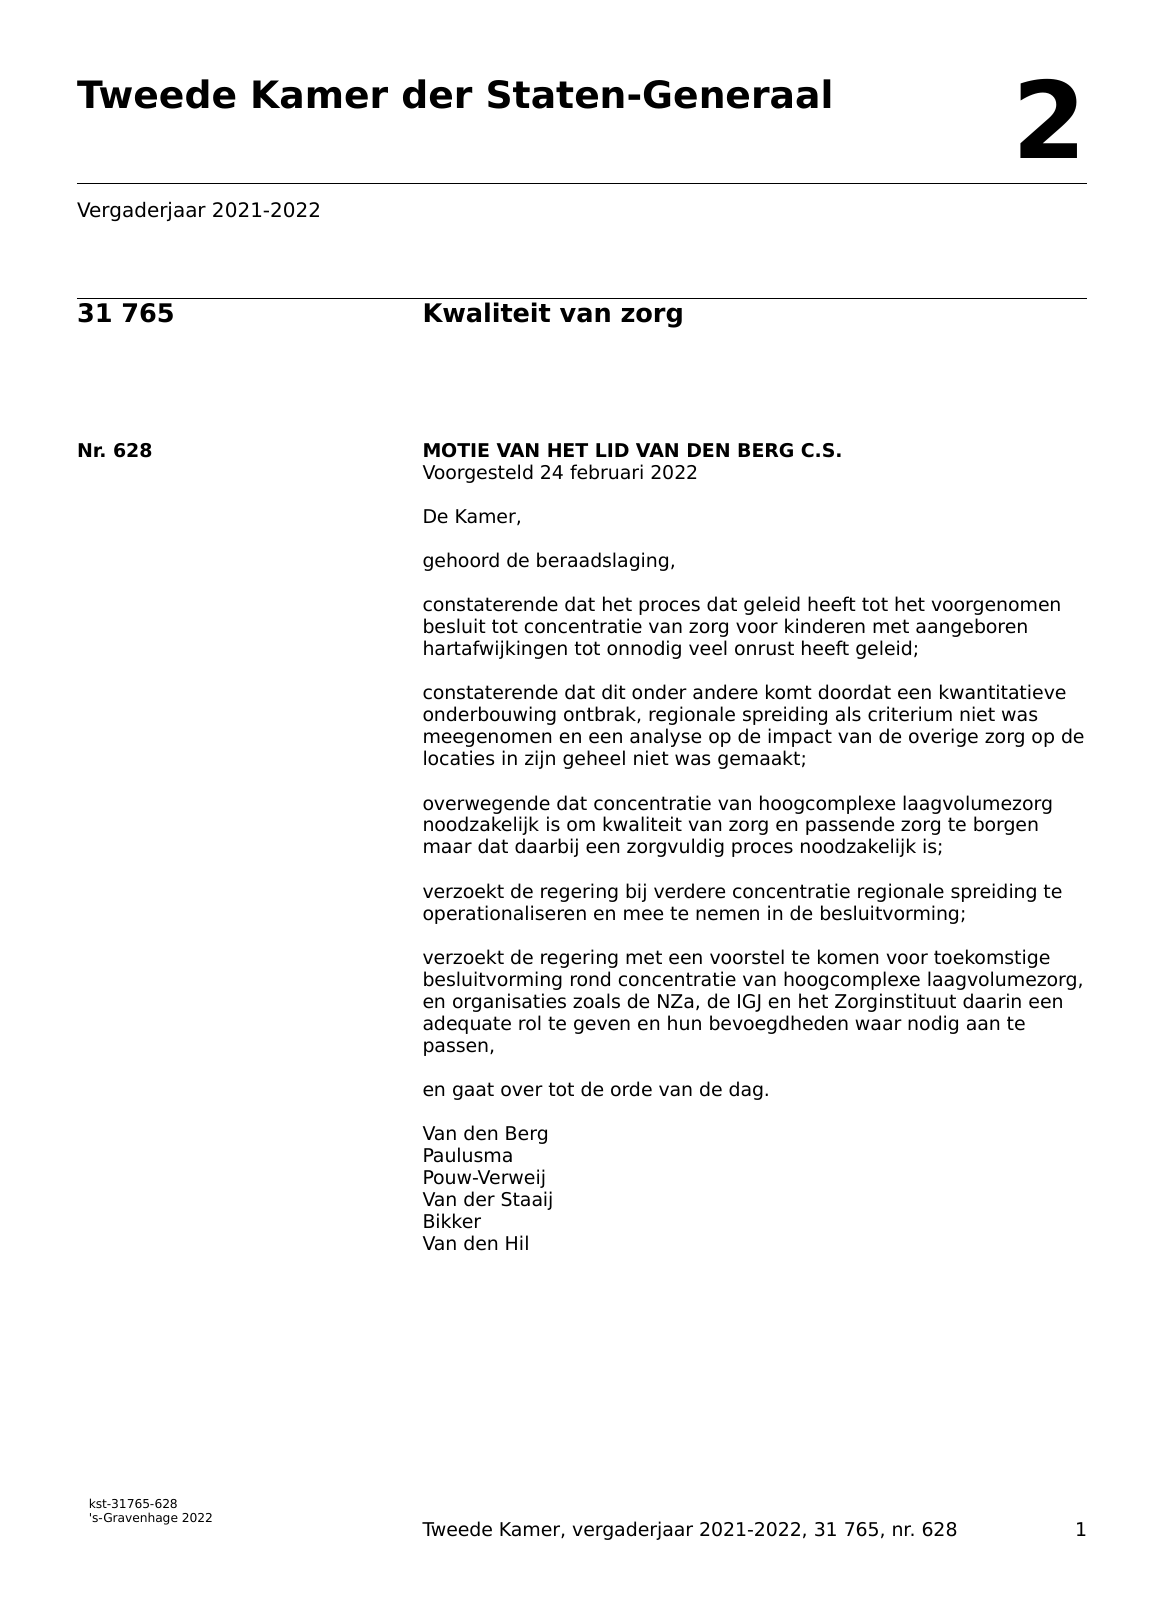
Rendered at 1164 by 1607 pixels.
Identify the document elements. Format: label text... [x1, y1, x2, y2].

text Paulusma [422, 1145, 1087, 1167]
text 's-Gravenhage 2022 [88, 1511, 323, 1525]
table_header Tweede Kamer der Staten-Generaal [77, 59, 886, 183]
text Van den Hil [422, 1233, 1087, 1255]
text kst-31765-628 [88, 1497, 323, 1511]
text overwegende dat concentratie van hoogcomplexe laagvolumezorg noodzakelijk is om kwaliteit van zorg en passende zorg te borgen maar dat daarbij een zorgvuldig proces noodzakelijk is; [422, 792, 1087, 858]
text Van der Staaij [422, 1189, 1087, 1211]
text De Kamer, [422, 506, 1087, 528]
subtitle Nr. 628 MOTIE VAN HET LID VAN DEN BERG C.S. [77, 440, 1087, 462]
text verzoekt de regering bij verdere concentratie regionale spreiding te operationaliseren en mee te nemen in de besluitvorming; [422, 881, 1087, 924]
text Bikker [422, 1211, 1087, 1233]
text Van den Berg [422, 1123, 1087, 1145]
text en gaat over tot de orde van de dag. [422, 1079, 1087, 1101]
text verzoekt de regering met een voorstel te komen voor toekomstige besluitvorming rond concentratie van hoogcomplexe laagvolumezorg, en organisaties zoals de NZa, de IGJ en het Zorginstituut daarin een adequate rol te geven en hun bevoegdheden waar nodig aan te passen, [422, 947, 1087, 1057]
text constaterende dat het proces dat geleid heeft tot het voorgenomen besluit tot concentratie van zorg voor kinderen met aangeboren hartafwijkingen tot onnodig veel onrust heeft geleid; [422, 594, 1087, 660]
text Pouw-Verweij [422, 1167, 1087, 1189]
text gehoord de beraadslaging, [422, 550, 1087, 572]
table_header 2 [886, 59, 1087, 183]
table_cell Vergaderjaar 2021-2022 [77, 184, 1087, 298]
text Voorgesteld 24 februari 2022 [422, 462, 1087, 484]
subtitle 31 765 Kwaliteit van zorg [77, 299, 1087, 329]
text constaterende dat dit onder andere komt doordat een kwantitatieve onderbouwing ontbrak, regionale spreiding als criterium niet was meegenomen en een analyse op de impact van de overige zorg op de locaties in zijn geheel niet was gemaakt; [422, 682, 1087, 770]
